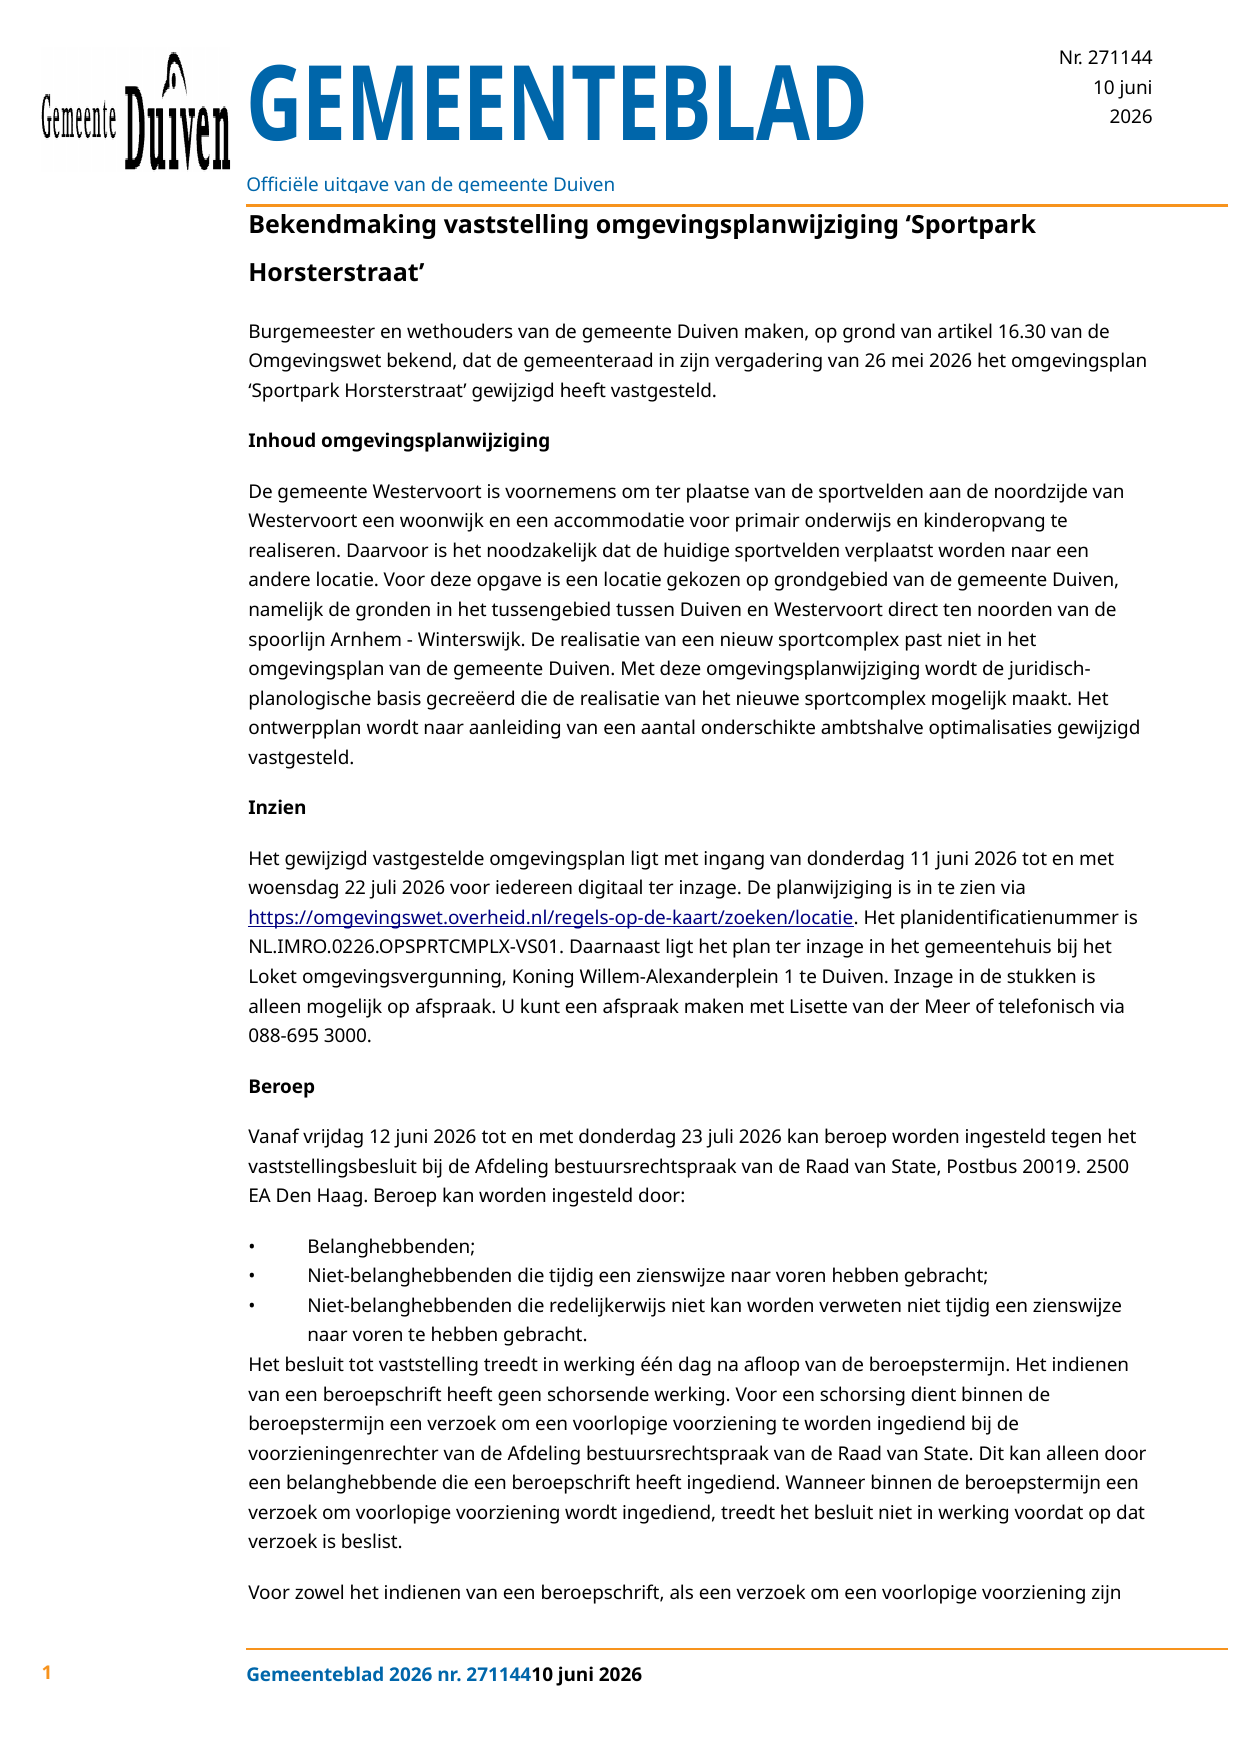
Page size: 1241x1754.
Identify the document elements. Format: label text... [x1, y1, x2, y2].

text Voor zowel het indienen van een beroepschrift, als een verzoek om een voorlopige voorziening zijn [248, 1579, 1152, 1605]
text Beroep [248, 1073, 1152, 1099]
text De gemeente Westervoort is voornemens om ter plaatse van de sportvelden aan de noordzijde van Westervoort een woonwijk en een accommodatie voor primair onderwijs en kinderopvang te realiseren. Daarvoor is het noodzakelijk dat de huidige sportvelden verplaatst worden naar een andere locatie. Voor deze opgave is een locatie gekozen op grondgebied van de gemeente Duiven, namelijk de gronden in het tussengebied tussen Duiven en Westervoort direct ten noorden van de spoorlijn Arnhem - Winterswijk. De realisatie van een nieuw sportcomplex past niet in het omgevingsplan van de gemeente Duiven. Met deze omgevingsplanwijziging wordt de juridisch-planologische basis gecreëerd die de realisatie van het nieuwe sportcomplex mogelijk maakt. Het ontwerpplan wordt naar aanleiding van een aantal onderschikte ambtshalve optimalisaties gewijzigd vastgesteld. [248, 478, 1152, 770]
list Niet-belanghebbenden die tijdig een zienswijze naar voren hebben gebracht; [248, 1262, 1152, 1288]
text Bekendmaking vaststelling omgevingsplanwijziging ‘Sportpark Horsterstraat’ [248, 207, 1152, 288]
list Belanghebbenden; [248, 1233, 1152, 1259]
text Het gewijzigd vastgestelde omgevingsplan ligt met ingang van donderdag 11 juni 2026 tot en met woensdag 22 juli 2026 voor iedereen digitaal ter inzage. De planwijziging is in te zien via https://omgevingswet.overheid.nl/regels-op-de-kaart/zoeken/locatie. Het planidentificatienummer is NL.IMRO.0226.OPSPRTCMPLX-VS01. Daarnaast ligt het plan ter inzage in het gemeentehuis bij het Loket omgevingsvergunning, Koning Willem-Alexanderplein 1 te Duiven. Inzage in de stukken is alleen mogelijk op afspraak. U kunt een afspraak maken met Lisette van der Meer of telefonisch via 088-695 3000. [248, 845, 1152, 1048]
list Niet-belanghebbenden die redelijkerwijs niet kan worden verweten niet tijdig een zienswijze naar voren te hebben gebracht. [248, 1292, 1152, 1347]
text Inhoud omgevingsplanwijziging [248, 427, 1152, 453]
text Inzien [248, 794, 1152, 820]
text Vanaf vrijdag 12 juni 2026 tot en met donderdag 23 juli 2026 kan beroep worden ingesteld tegen het vaststellingsbesluit bij de Afdeling bestuursrechtspraak van de Raad van State, Postbus 20019. 2500 EA Den Haag. Beroep kan worden ingesteld door: [248, 1123, 1152, 1208]
text Burgemeester en wethouders van de gemeente Duiven maken, op grond van artikel 16.30 van de Omgevingswet bekend, dat de gemeenteraad in zijn vergadering van 26 mei 2026 het omgevingsplan ‘Sportpark Horsterstraat’ gewijzigd heeft vastgesteld. [248, 318, 1152, 403]
picture [41, 47, 231, 172]
text Het besluit tot vaststelling treedt in werking één dag na afloop van de beroepstermijn. Het indienen van een beroepschrift heeft geen schorsende werking. Voor een schorsing dient binnen de beroepstermijn een verzoek om een voorlopige voorziening te worden ingediend bij de voorzieningenrechter van de Afdeling bestuursrechtspraak van de Raad van State. Dit kan alleen door een belanghebbende die een beroepschrift heeft ingediend. Wanneer binnen de beroepstermijn een verzoek om voorlopige voorziening wordt ingediend, treedt het besluit niet in werking voordat op dat verzoek is beslist. [248, 1351, 1152, 1554]
